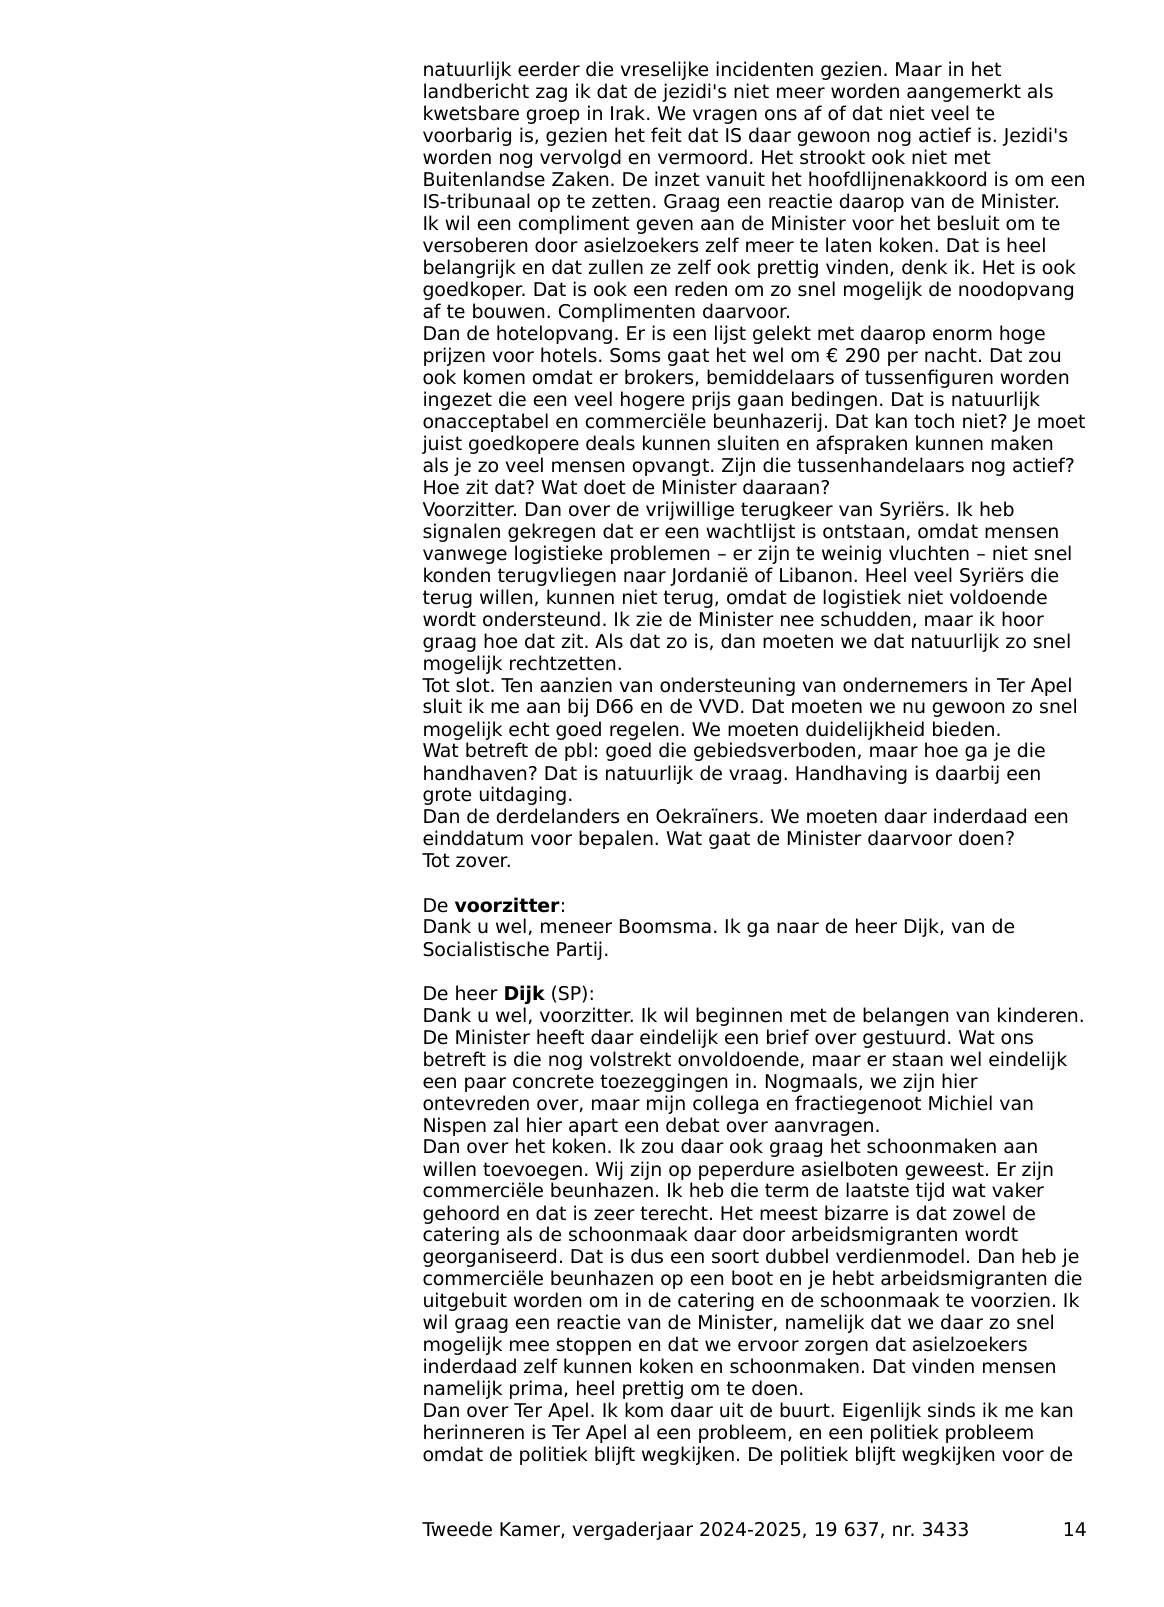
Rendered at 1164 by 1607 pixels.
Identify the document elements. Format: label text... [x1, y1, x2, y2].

text De heer Dijk (SP): [422, 983, 1087, 1004]
text Dan over het koken. Ik zou daar ook graag het schoonmaken aan willen toevoegen. Wij zijn op peperdure asielboten geweest. Er zijn commerciële beunhazen. Ik heb die term de laatste tijd wat vaker gehoord en dat is zeer terecht. Het meest bizarre is dat zowel de catering als de schoonmaak daar door arbeidsmigranten wordt georganiseerd. Dat is dus een soort dubbel verdienmodel. Dan heb je commerciële beunhazen op een boot en je hebt arbeidsmigranten die uitgebuit worden om in de catering en de schoonmaak te voorzien. Ik wil graag een reactie van de Minister, namelijk dat we daar zo snel mogelijk mee stoppen en dat we ervoor zorgen dat asielzoekers inderdaad zelf kunnen koken en schoonmaken. Dat vinden mensen namelijk prima, heel prettig om te doen. [422, 1136, 1087, 1400]
text Dan de hotelopvang. Er is een lijst gelekt met daarop enorm hoge prijzen voor hotels. Soms gaat het wel om € 290 per nacht. Dat zou ook komen omdat er brokers, bemiddelaars of tussenfiguren worden ingezet die een veel hogere prijs gaan bedingen. Dat is natuurlijk onacceptabel en commerciële beunhazerij. Dat kan toch niet? Je moet juist goedkopere deals kunnen sluiten en afspraken kunnen maken als je zo veel mensen opvangt. Zijn die tussenhandelaars nog actief? Hoe zit dat? Wat doet de Minister daaraan? [422, 323, 1087, 499]
text Tot slot. Ten aanzien van ondersteuning van ondernemers in Ter Apel sluit ik me aan bij D66 en de VVD. Dat moeten we nu gewoon zo snel mogelijk echt goed regelen. We moeten duidelijkheid bieden. [422, 674, 1087, 740]
text natuurlijk eerder die vreselijke incidenten gezien. Maar in het landbericht zag ik dat de jezidi's niet meer worden aangemerkt als kwetsbare groep in Irak. We vragen ons af of dat niet veel te voorbarig is, gezien het feit dat IS daar gewoon nog actief is. Jezidi's worden nog vervolgd en vermoord. Het strookt ook niet met Buitenlandse Zaken. De inzet vanuit het hoofdlijnenakkoord is om een IS-tribunaal op te zetten. Graag een reactie daarop van de Minister. [422, 59, 1087, 213]
text Dan de derdelanders en Oekraïners. We moeten daar inderdaad een einddatum voor bepalen. Wat gaat de Minister daarvoor doen? [422, 806, 1087, 850]
text Tot zover. [422, 850, 1087, 872]
text De voorzitter: [422, 894, 1087, 916]
text Dank u wel, meneer Boomsma. Ik ga naar de heer Dijk, van de Socialistische Partij. [422, 916, 1087, 960]
text Dank u wel, voorzitter. Ik wil beginnen met de belangen van kinderen. De Minister heeft daar eindelijk een brief over gestuurd. Wat ons betreft is die nog volstrekt onvoldoende, maar er staan wel eindelijk een paar concrete toezeggingen in. Nogmaals, we zijn hier ontevreden over, maar mijn collega en fractiegenoot Michiel van Nispen zal hier apart een debat over aanvragen. [422, 1004, 1087, 1136]
text Ik wil een compliment geven aan de Minister voor het besluit om te versoberen door asielzoekers zelf meer te laten koken. Dat is heel belangrijk en dat zullen ze zelf ook prettig vinden, denk ik. Het is ook goedkoper. Dat is ook een reden om zo snel mogelijk de noodopvang af te bouwen. Complimenten daarvoor. [422, 213, 1087, 323]
text Dan over Ter Apel. Ik kom daar uit de buurt. Eigenlijk sinds ik me kan herinneren is Ter Apel al een probleem, en een politiek probleem omdat de politiek blijft wegkijken. De politiek blijft wegkijken voor de [422, 1400, 1087, 1466]
text Voorzitter. Dan over de vrijwillige terugkeer van Syriërs. Ik heb signalen gekregen dat er een wachtlijst is ontstaan, omdat mensen vanwege logistieke problemen – er zijn te weinig vluchten – niet snel konden terugvliegen naar Jordanië of Libanon. Heel veel Syriërs die terug willen, kunnen niet terug, omdat de logistiek niet voldoende wordt ondersteund. Ik zie de Minister nee schudden, maar ik hoor graag hoe dat zit. Als dat zo is, dan moeten we dat natuurlijk zo snel mogelijk rechtzetten. [422, 499, 1087, 674]
text Wat betreft de pbl: goed die gebiedsverboden, maar hoe ga je die handhaven? Dat is natuurlijk de vraag. Handhaving is daarbij een grote uitdaging. [422, 740, 1087, 806]
